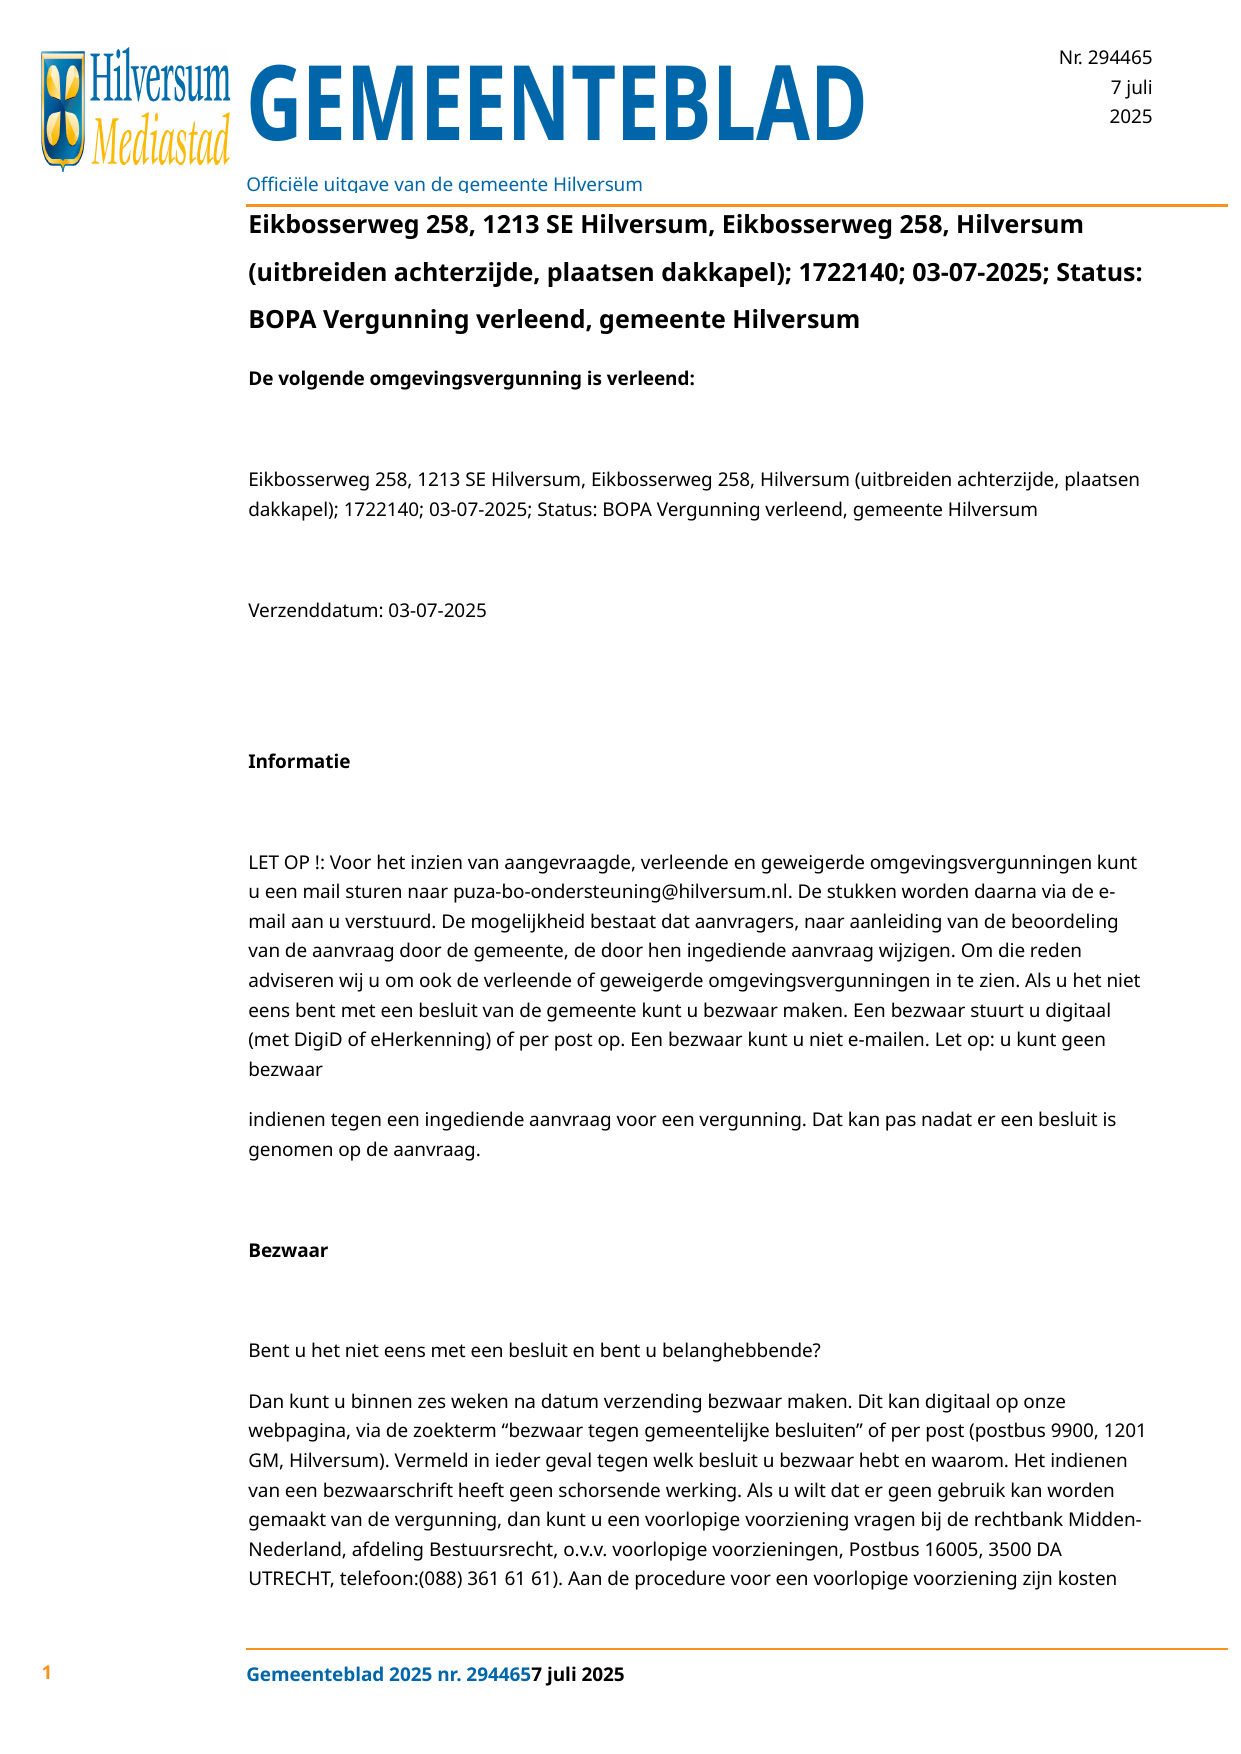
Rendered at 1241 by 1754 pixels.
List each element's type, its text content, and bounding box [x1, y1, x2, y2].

text Eikbosserweg 258, 1213 SE Hilversum, Eikbosserweg 258, Hilversum (uitbreiden achterzijde, plaatsen dakkapel); 1722140; 03-07-2025; Status: BOPA Vergunning verleend, gemeente Hilversum [248, 466, 1152, 522]
text De volgende omgevingsvergunning is verleend: [248, 366, 1152, 391]
text Bent u het niet eens met een besluit en bent u belanghebbende? [248, 1338, 1152, 1363]
text Bezwaar [248, 1237, 1152, 1262]
text indienen tegen een ingediende aanvraag voor een vergunning. Dat kan pas nadat er een besluit is genomen op de aanvraag. [248, 1106, 1152, 1162]
text Eikbosserweg 258, 1213 SE Hilversum, Eikbosserweg 258, Hilversum (uitbreiden achterzijde, plaatsen dakkapel); 1722140; 03-07-2025; Status: BOPA Vergunning verleend, gemeente Hilversum [248, 207, 1152, 336]
text Informatie [248, 748, 1152, 774]
picture [41, 47, 231, 172]
text Dan kunt u binnen zes weken na datum verzending bezwaar maken. Dit kan digitaal op onze webpagina, via de zoekterm “bezwaar tegen gemeentelijke besluiten” of per post (postbus 9900, 1201 GM, Hilversum). Vermeld in ieder geval tegen welk besluit u bezwaar hebt en waarom. Het indienen van een bezwaarschrift heeft geen schorsende werking. Als u wilt dat er geen gebruik kan worden gemaakt van de vergunning, dan kunt u een voorlopige voorziening vragen bij de rechtbank Midden-Nederland, afdeling Bestuursrecht, o.v.v. voorlopige voorzieningen, Postbus 16005, 3500 DA UTRECHT, telefoon:(088) 361 61 61). Aan de procedure voor een voorlopige voorziening zijn kosten [248, 1388, 1152, 1591]
text LET OP !: Voor het inzien van aangevraagde, verleende en geweigerde omgevingsvergunningen kunt u een mail sturen naar puza-bo-ondersteuning@hilversum.nl. De stukken worden daarna via de e-mail aan u verstuurd. De mogelijkheid bestaat dat aanvragers, naar aanleiding van de beoordeling van de aanvraag door de gemeente, de door hen ingediende aanvraag wijzigen. Om die reden adviseren wij u om ook de verleende of geweigerde omgevingsvergunningen in te zien. Als u het niet eens bent met een besluit van de gemeente kunt u bezwaar maken. Een bezwaar stuurt u digitaal (met DigiD of eHerkenning) of per post op. Een bezwaar kunt u niet e-mailen. Let op: u kunt geen bezwaar [248, 849, 1152, 1082]
text Verzenddatum: 03-07-2025 [248, 597, 1152, 622]
